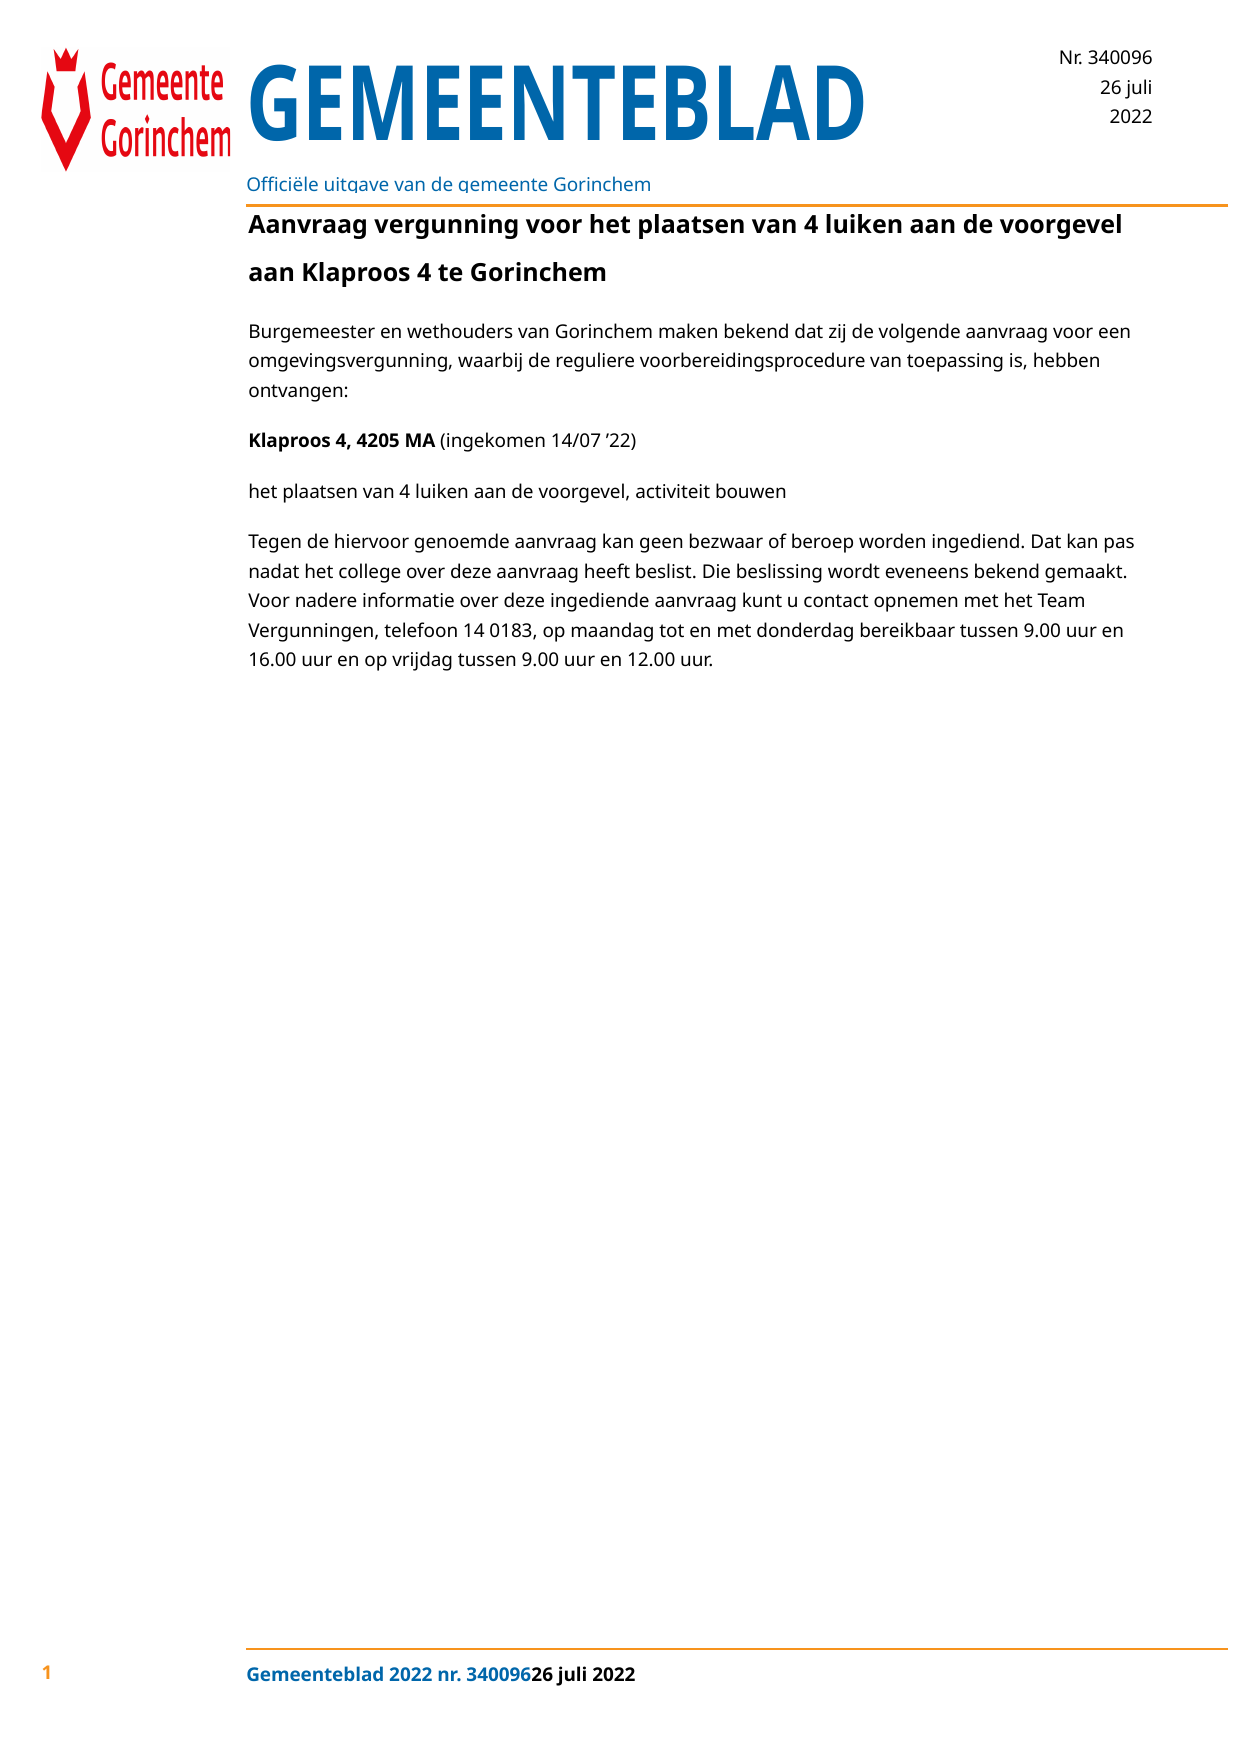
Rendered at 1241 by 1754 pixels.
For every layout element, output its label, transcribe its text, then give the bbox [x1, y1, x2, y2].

text Tegen de hiervoor genoemde aanvraag kan geen bezwaar of beroep worden ingediend. Dat kan pas nadat het college over deze aanvraag heeft beslist. Die beslissing wordt eveneens bekend gemaakt. Voor nadere informatie over deze ingediende aanvraag kunt u contact opnemen met het Team Vergunningen, telefoon 14 0183, op maandag tot en met donderdag bereikbaar tussen 9.00 uur en 16.00 uur en op vrijdag tussen 9.00 uur en 12.00 uur. [248, 528, 1152, 672]
text het plaatsen van 4 luiken aan de voorgevel, activiteit bouwen [248, 478, 1152, 504]
text Klaproos 4, 4205 MA (ingekomen 14/07 ’22) [248, 427, 1152, 453]
text Aanvraag vergunning voor het plaatsen van 4 luiken aan de voorgevel aan Klaproos 4 te Gorinchem [248, 207, 1152, 288]
picture [41, 47, 231, 172]
text Burgemeester en wethouders van Gorinchem maken bekend dat zij de volgende aanvraag voor een omgevingsvergunning, waarbij de reguliere voorbereidingsprocedure van toepassing is, hebben ontvangen: [248, 318, 1152, 403]
